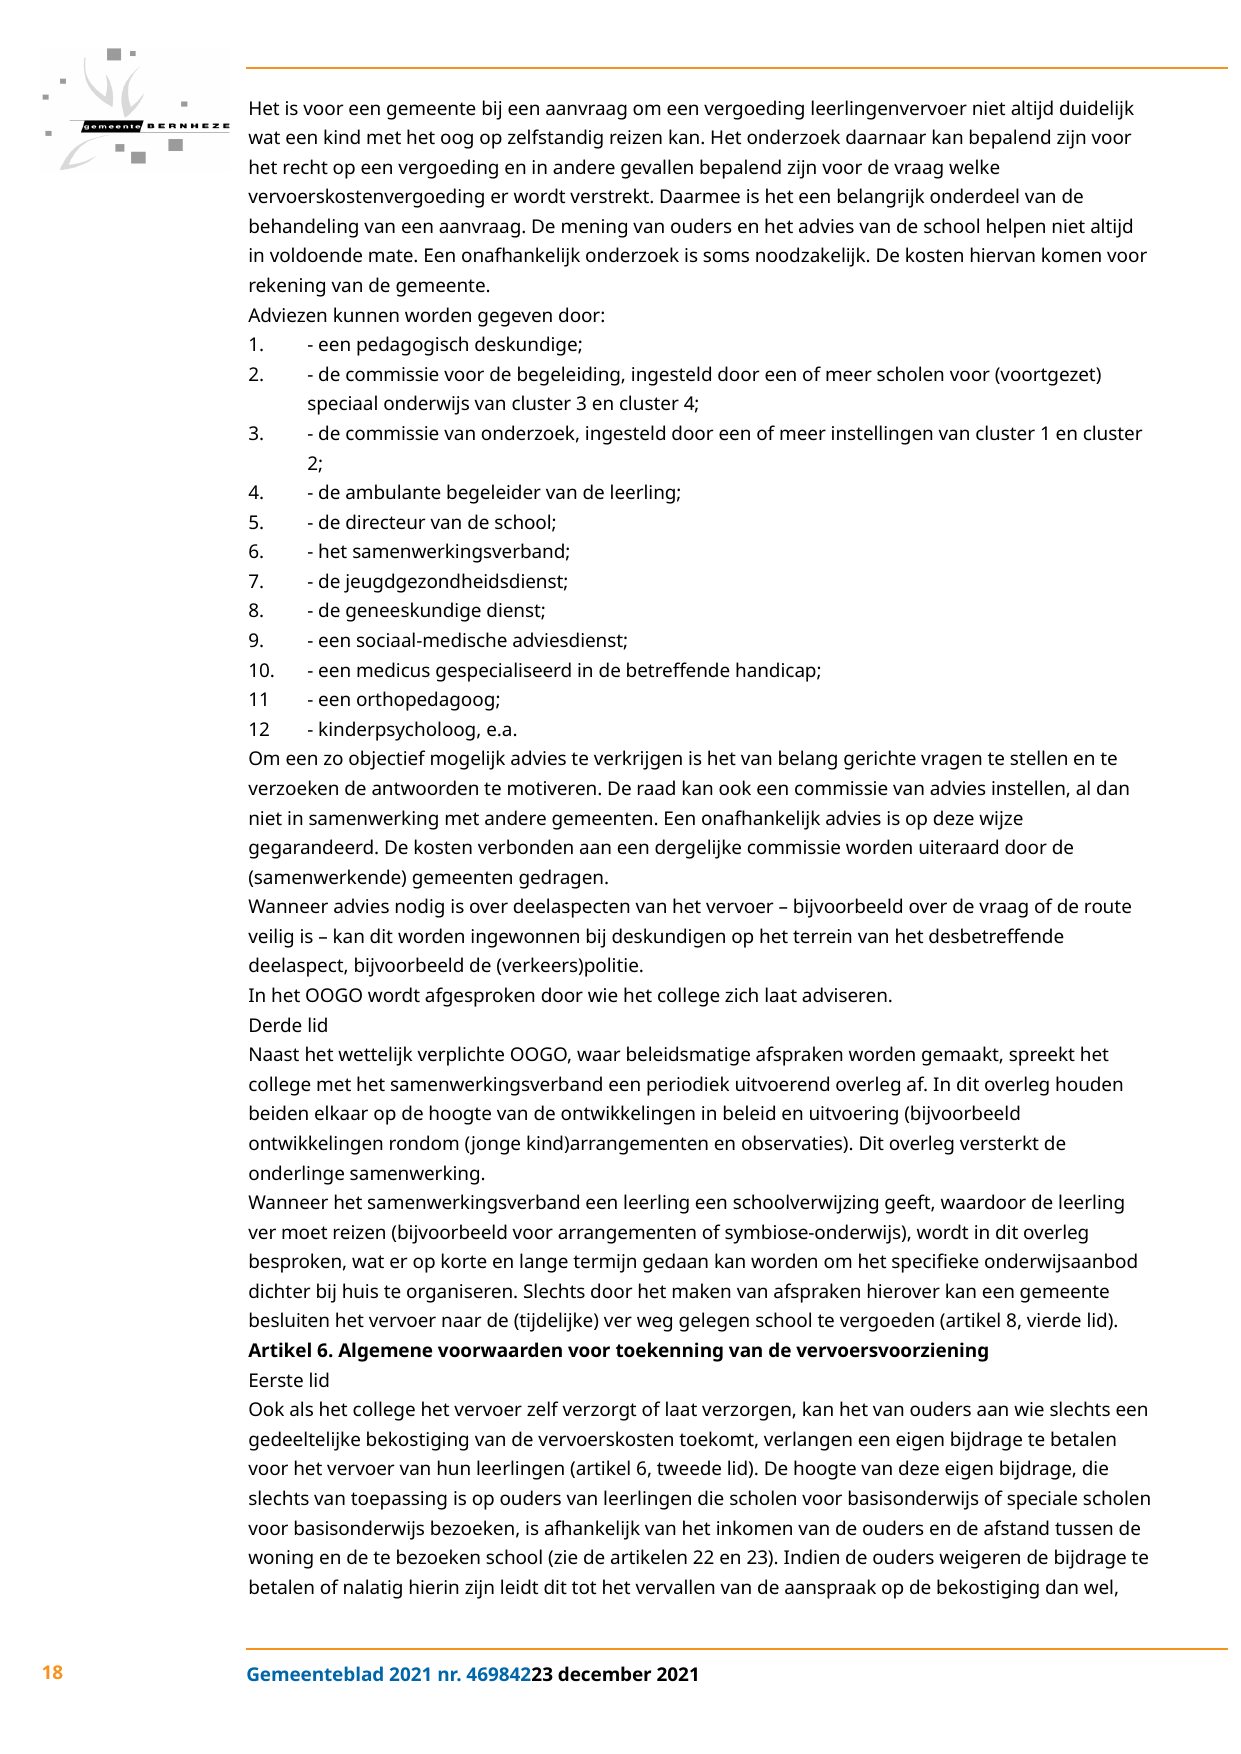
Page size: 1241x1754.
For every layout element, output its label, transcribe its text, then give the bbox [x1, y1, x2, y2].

text Wanneer advies nodig is over deelaspecten van het vervoer – bijvoorbeeld over de vraag of de route veilig is – kan dit worden ingewonnen bij deskundigen op het terrein van het desbetreffende deelaspect, bijvoorbeeld de (verkeers)politie. [248, 893, 1152, 978]
text Eerste lid [248, 1367, 1152, 1393]
list - de directeur van de school; [248, 509, 1152, 535]
text In het OOGO wordt afgesproken door wie het college zich laat adviseren. [248, 982, 1152, 1008]
list - de ambulante begeleider van de leerling; [248, 479, 1152, 505]
list - de commissie van onderzoek, ingesteld door een of meer instellingen van cluster 1 en cluster 2; [248, 420, 1152, 476]
list - een medicus gespecialiseerd in de betreffende handicap; [248, 657, 1152, 683]
list - de jeugdgezondheidsdienst; [248, 568, 1152, 594]
text Adviezen kunnen worden gegeven door: [248, 302, 1152, 328]
text Derde lid [248, 1012, 1152, 1038]
picture [41, 47, 231, 172]
text Ook als het college het vervoer zelf verzorgt of laat verzorgen, kan het van ouders aan wie slechts een gedeeltelijke bekostiging van de vervoerskosten toekomt, verlangen een eigen bijdrage te betalen voor het vervoer van hun leerlingen (artikel 6, tweede lid). De hoogte van deze eigen bijdrage, die slechts van toepassing is op ouders van leerlingen die scholen voor basisonderwijs of speciale scholen voor basisonderwijs bezoeken, is afhankelijk van het inkomen van de ouders en de afstand tussen de woning en de te bezoeken school (zie de artikelen 22 en 23). Indien de ouders weigeren de bijdrage te betalen of nalatig hierin zijn leidt dit tot het vervallen van de aanspraak op de bekostiging dan wel, [248, 1396, 1152, 1600]
list - de commissie voor de begeleiding, ingesteld door een of meer scholen voor (voortgezet) speciaal onderwijs van cluster 3 en cluster 4; [248, 361, 1152, 416]
text Om een zo objectief mogelijk advies te verkrijgen is het van belang gerichte vragen te stellen en te verzoeken de antwoorden te motiveren. De raad kan ook een commissie van advies instellen, al dan niet in samenwerking met andere gemeenten. Een onafhankelijk advies is op deze wijze gegarandeerd. De kosten verbonden aan een dergelijke commissie worden uiteraard door de (samenwerkende) gemeenten gedragen. [248, 746, 1152, 890]
list - de geneeskundige dienst; [248, 598, 1152, 623]
text Naast het wettelijk verplichte OOGO, waar beleidsmatige afspraken worden gemaakt, spreekt het college met het samenwerkingsverband een periodiek uitvoerend overleg af. In dit overleg houden beiden elkaar op de hoogte van de ontwikkelingen in beleid en uitvoering (bijvoorbeeld ontwikkelingen rondom (jonge kind)arrangementen en observaties). Dit overleg versterkt de onderlinge samenwerking. [248, 1041, 1152, 1186]
list - het samenwerkingsverband; [248, 538, 1152, 564]
list - een pedagogisch deskundige; [248, 331, 1152, 357]
list - kinderpsycholoog, e.a. [248, 716, 1152, 742]
text Artikel 6. Algemene voorwaarden voor toekenning van de vervoersvoorziening [248, 1337, 1152, 1363]
text Het is voor een gemeente bij een aanvraag om een vergoeding leerlingenvervoer niet altijd duidelijk wat een kind met het oog op zelfstandig reizen kan. Het onderzoek daarnaar kan bepalend zijn voor het recht op een vergoeding en in andere gevallen bepalend zijn voor de vraag welke vervoerskostenvergoeding er wordt verstrekt. Daarmee is het een belangrijk onderdeel van de behandeling van een aanvraag. De mening van ouders en het advies van de school helpen niet altijd in voldoende mate. Een onafhankelijk onderzoek is soms noodzakelijk. De kosten hiervan komen voor rekening van de gemeente. [248, 95, 1152, 298]
text Wanneer het samenwerkingsverband een leerling een schoolverwijzing geeft, waardoor de leerling ver moet reizen (bijvoorbeeld voor arrangementen of symbiose-onderwijs), wordt in dit overleg besproken, wat er op korte en lange termijn gedaan kan worden om het specifieke onderwijsaanbod dichter bij huis te organiseren. Slechts door het maken van afspraken hierover kan een gemeente besluiten het vervoer naar de (tijdelijke) ver weg gelegen school te vergoeden (artikel 8, vierde lid). [248, 1189, 1152, 1333]
list - een sociaal-medische adviesdienst; [248, 627, 1152, 653]
list - een orthopedagoog; [248, 686, 1152, 712]
